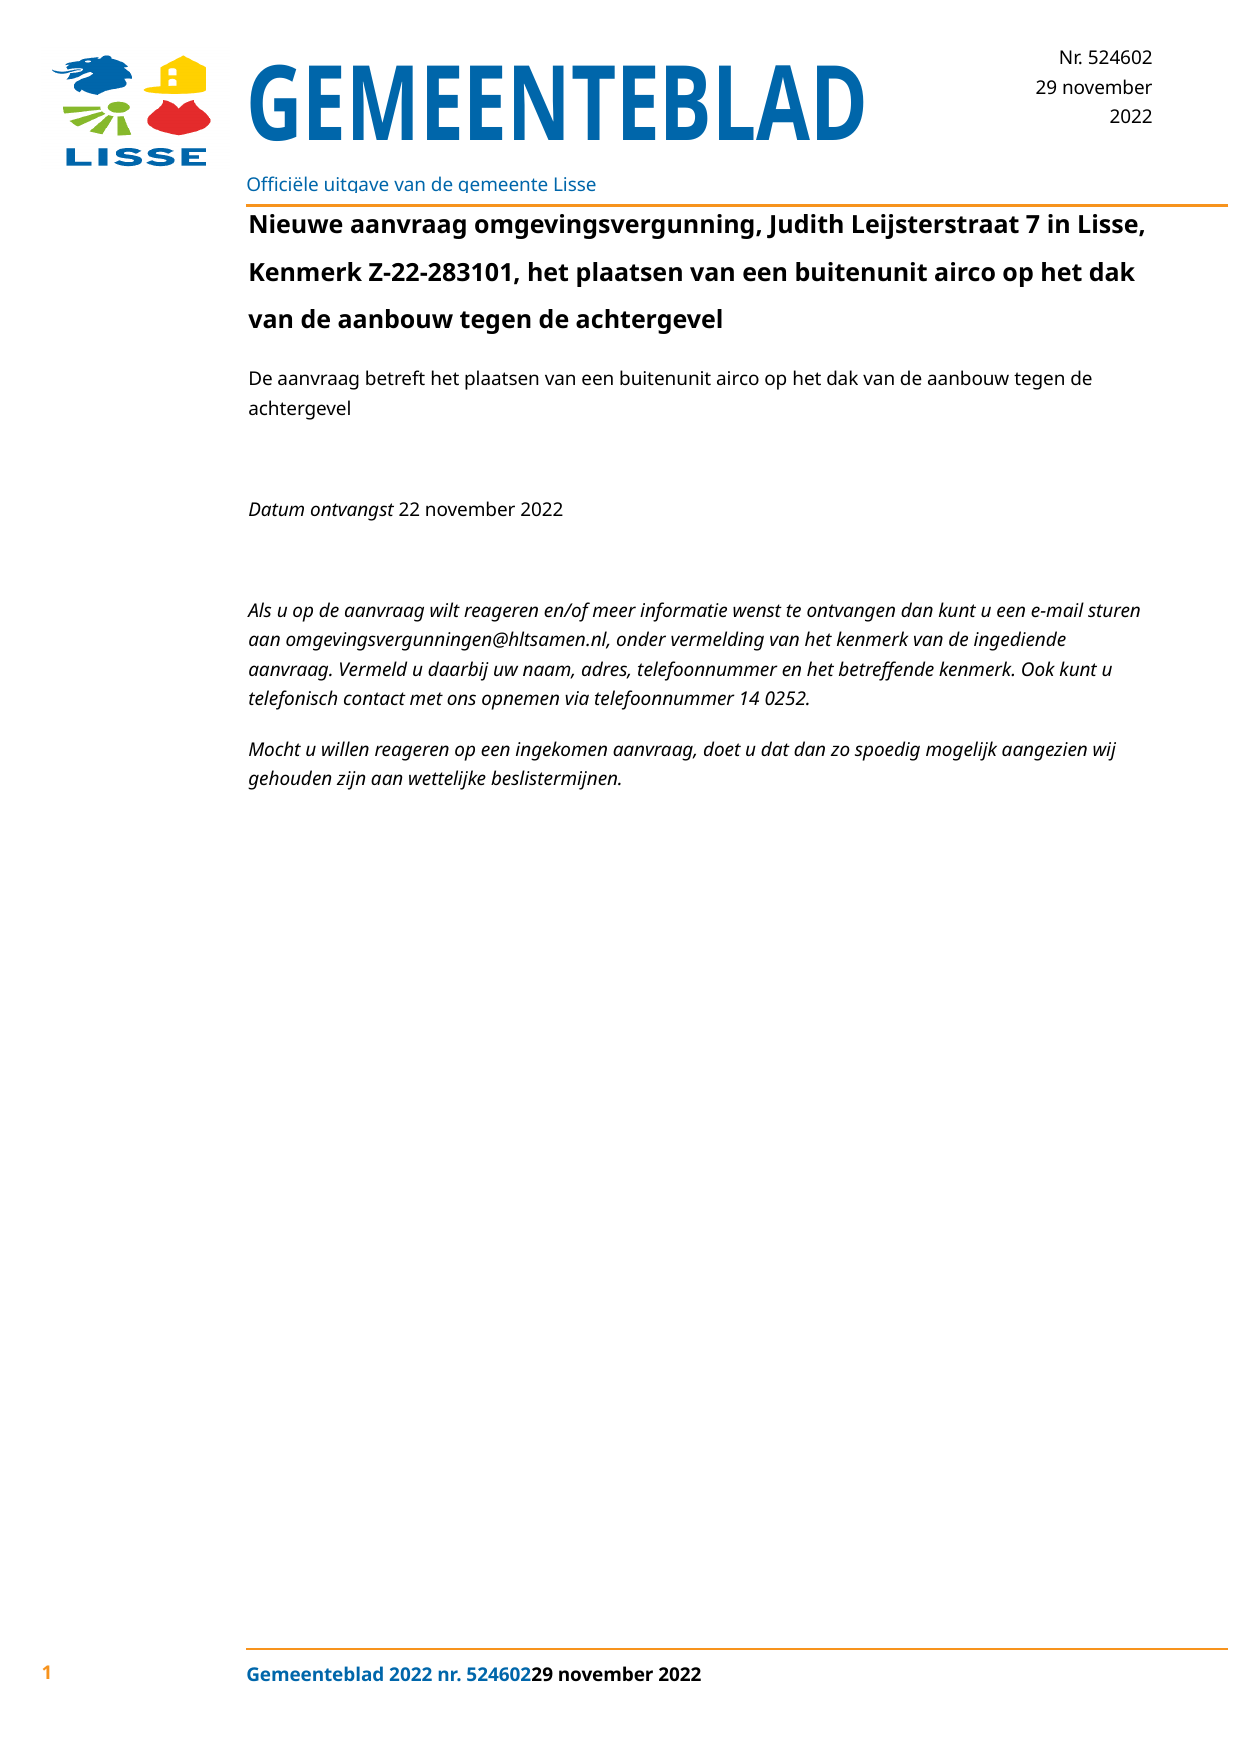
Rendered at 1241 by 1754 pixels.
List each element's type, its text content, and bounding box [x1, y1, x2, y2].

text Mocht u willen reageren op een ingekomen aanvraag, doet u dat dan zo spoedig mogelijk aangezien wij gehouden zijn aan wettelijke beslistermijnen. [248, 736, 1152, 791]
text De aanvraag betreft het plaatsen van een buitenunit airco op het dak van de aanbouw tegen de achtergevel [248, 366, 1152, 421]
picture [41, 47, 231, 172]
text Als u op de aanvraag wilt reageren en/of meer informatie wenst te ontvangen dan kunt u een e-mail sturen aan omgevingsvergunningen@hltsamen.nl, onder vermelding van het kenmerk van de ingediende aanvraag. Vermeld u daarbij uw naam, adres, telefoonnummer en het betreffende kenmerk. Ook kunt u telefonisch contact met ons opnemen via telefoonnummer 14 0252. [248, 597, 1152, 711]
text Nieuwe aanvraag omgevingsvergunning, Judith Leijsterstraat 7 in Lisse, Kenmerk Z-22-283101, het plaatsen van een buitenunit airco op het dak van de aanbouw tegen de achtergevel [248, 207, 1152, 336]
text Datum ontvangst 22 november 2022 [248, 496, 1152, 522]
